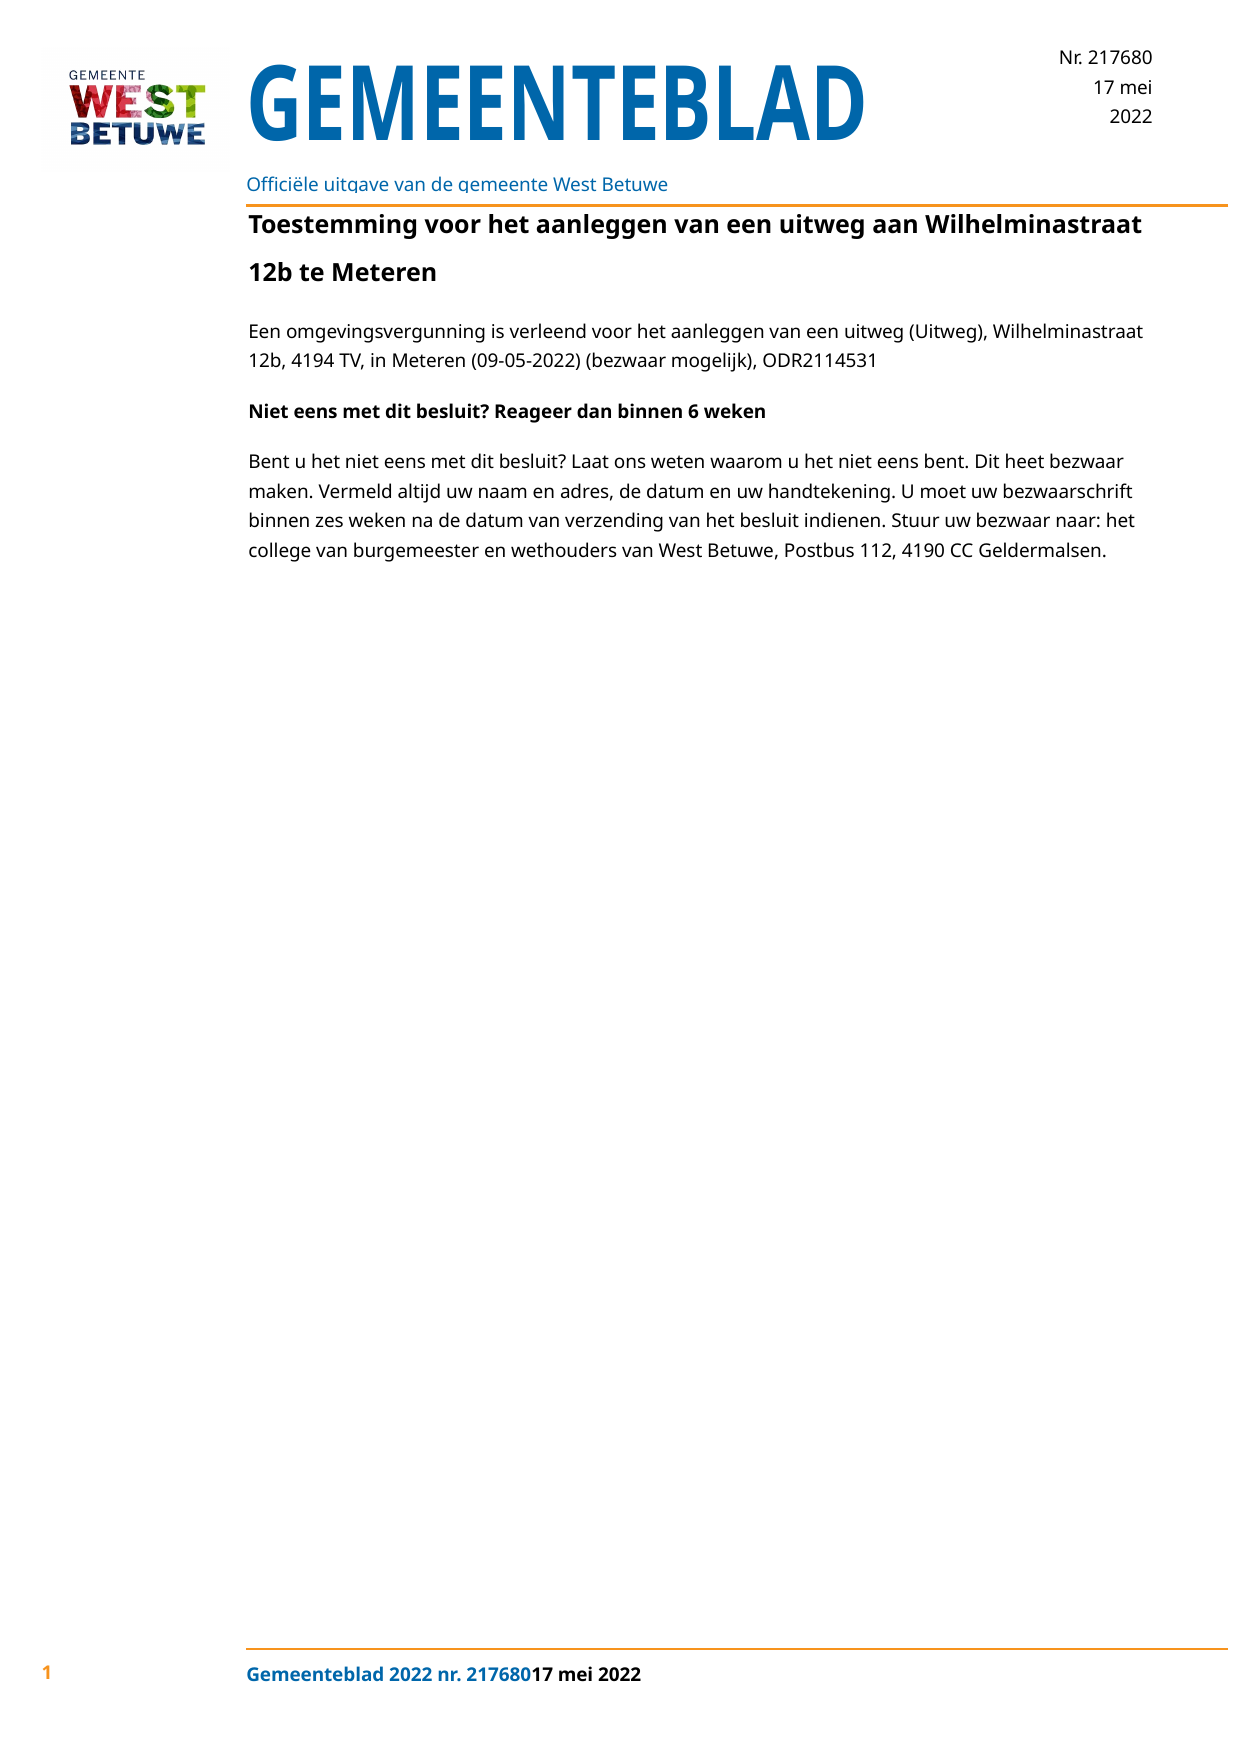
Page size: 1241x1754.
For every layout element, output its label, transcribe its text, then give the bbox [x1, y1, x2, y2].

text Niet eens met dit besluit? Reageer dan binnen 6 weken [248, 398, 1152, 424]
picture [41, 47, 231, 172]
text Een omgevingsvergunning is verleend voor het aanleggen van een uitweg (Uitweg), Wilhelminastraat 12b, 4194 TV, in Meteren (09-05-2022) (bezwaar mogelijk), ODR2114531 [248, 318, 1152, 373]
text Bent u het niet eens met dit besluit? Laat ons weten waarom u het niet eens bent. Dit heet bezwaar maken. Vermeld altijd uw naam en adres, de datum en uw handtekening. U moet uw bezwaarschrift binnen zes weken na de datum van verzending van het besluit indienen. Stuur uw bezwaar naar: het college van burgemeester en wethouders van West Betuwe, Postbus 112, 4190 CC Geldermalsen. [248, 448, 1152, 563]
text Toestemming voor het aanleggen van een uitweg aan Wilhelminastraat 12b te Meteren [248, 207, 1152, 288]
